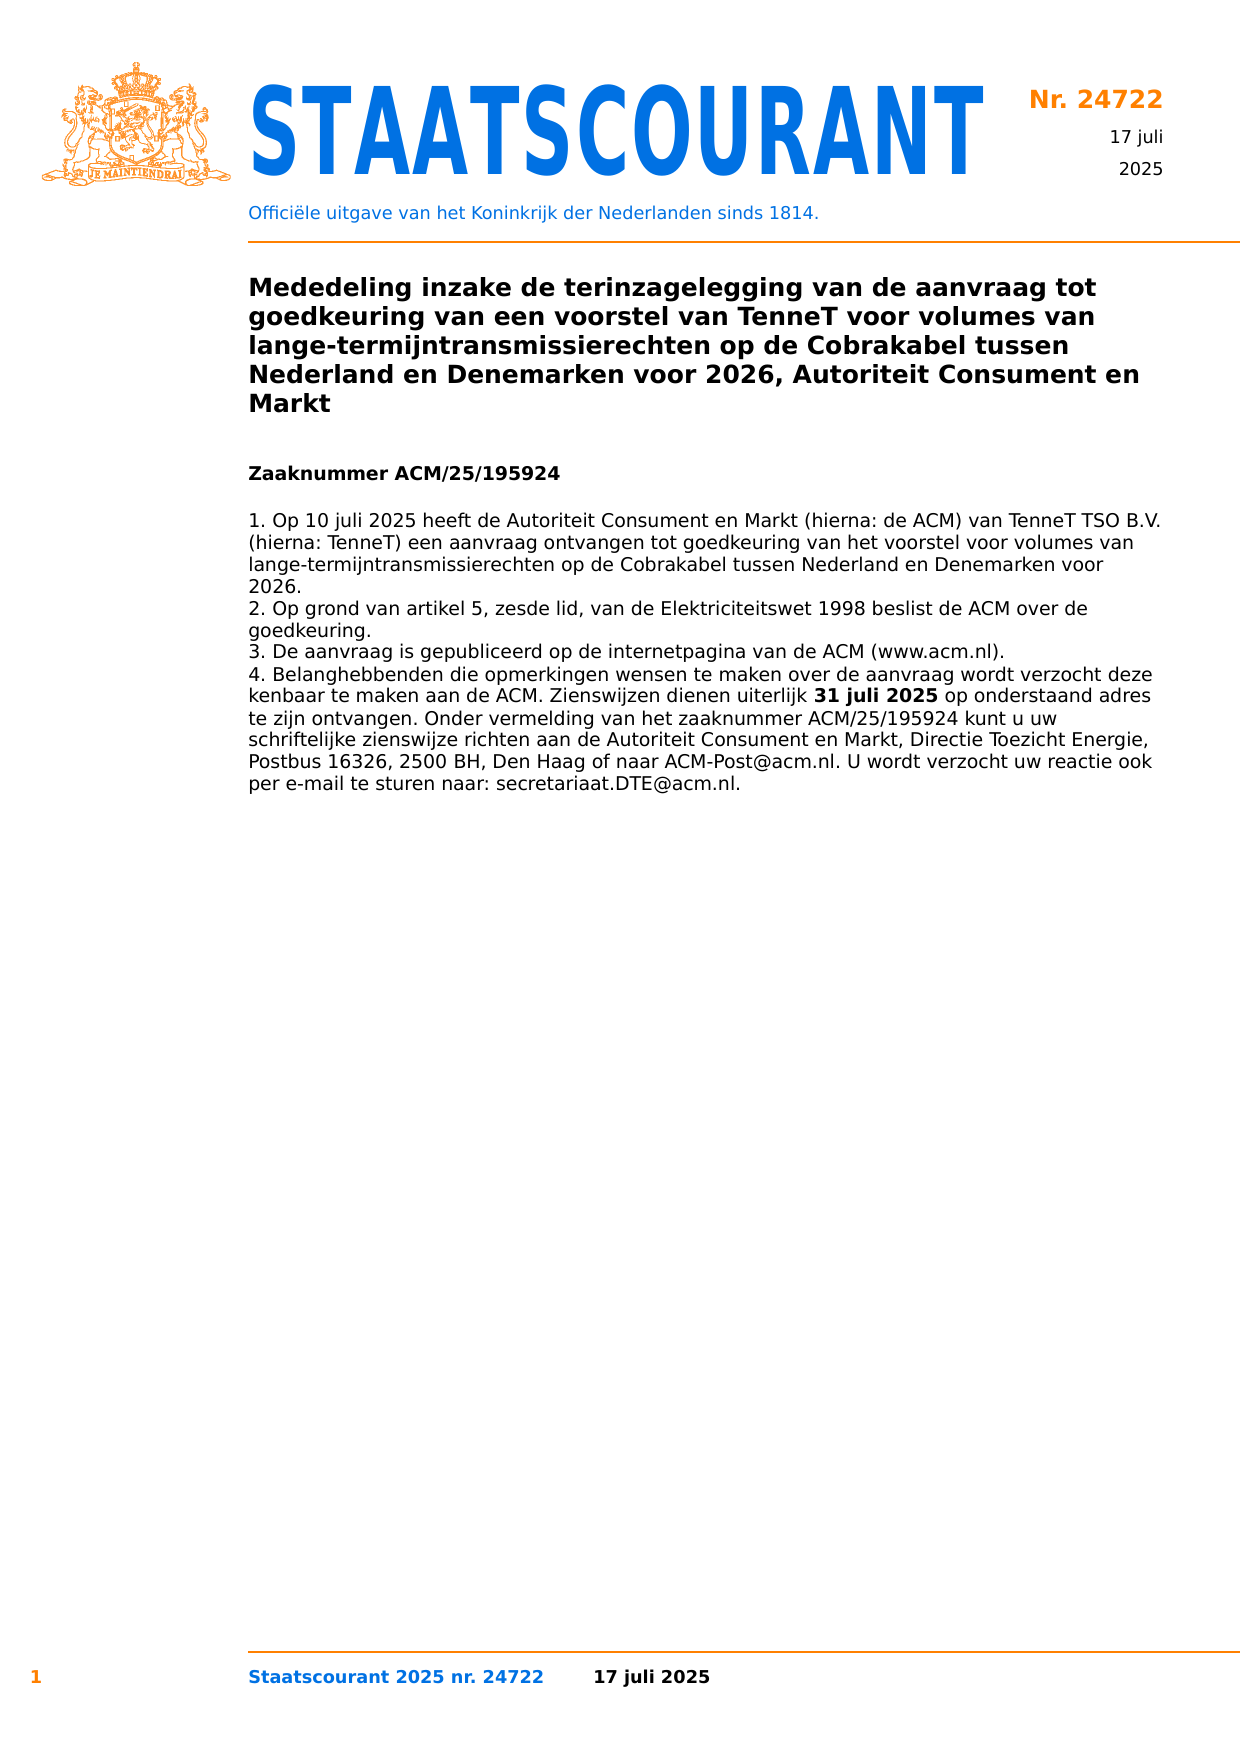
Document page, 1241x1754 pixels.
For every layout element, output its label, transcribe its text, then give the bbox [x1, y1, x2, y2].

table_cell 17 juli [998, 121, 1240, 153]
table_cell 2025 [998, 153, 1240, 203]
subtitle Zaaknummer ACM/25/195924 [248, 463, 1163, 484]
text 2. Op grond van artikel 5, zesde lid, van de Elektriciteitswet 1998 beslist de ACM over de goedkeuring. [248, 597, 1163, 641]
table_header [25, 62, 248, 241]
table_header STAATSCOURANT [248, 62, 998, 203]
text 1. Op 10 juli 2025 heeft de Autoriteit Consument en Markt (hierna: de ACM) van TenneT TSO B.V. (hierna: TenneT) een aanvraag ontvangen tot goedkeuring van het voorstel voor volumes van lange-termijntransmissierechten op de Cobrakabel tussen Nederland en Denemarken voor 2026. [248, 509, 1163, 597]
table_header Nr. 24722 [998, 62, 1240, 121]
table_cell Officiële uitgave van het Koninkrijk der Nederlanden sinds 1814. [248, 203, 1240, 241]
text 4. Belanghebbenden die opmerkingen wensen te maken over de aanvraag wordt verzocht deze kenbaar te maken aan de ACM. Zienswijzen dienen uiterlijk 31 juli 2025 op onderstaand adres te zijn ontvangen. Onder vermelding van het zaaknummer ACM/25/195924 kunt u uw schriftelijke zienswijze richten aan de Autoriteit Consument en Markt, Directie Toezicht Energie, Postbus 16326, 2500 BH, Den Haag of naar ACM-Post@acm.nl. U wordt verzocht uw reactie ook per e-mail te sturen naar: secretariaat.DTE@acm.nl. [248, 663, 1163, 795]
text 3. De aanvraag is gepubliceerd op de internetpagina van de ACM (www.acm.nl). [248, 641, 1163, 663]
picture [41, 62, 231, 186]
subtitle Mededeling inzake de terinzagelegging van de aanvraag tot goedkeuring van een voorstel van TenneT voor volumes van lange-termijntransmissierechten op de Cobrakabel tussen Nederland en Denemarken voor 2026, Autoriteit Consument en Markt [248, 273, 1163, 419]
